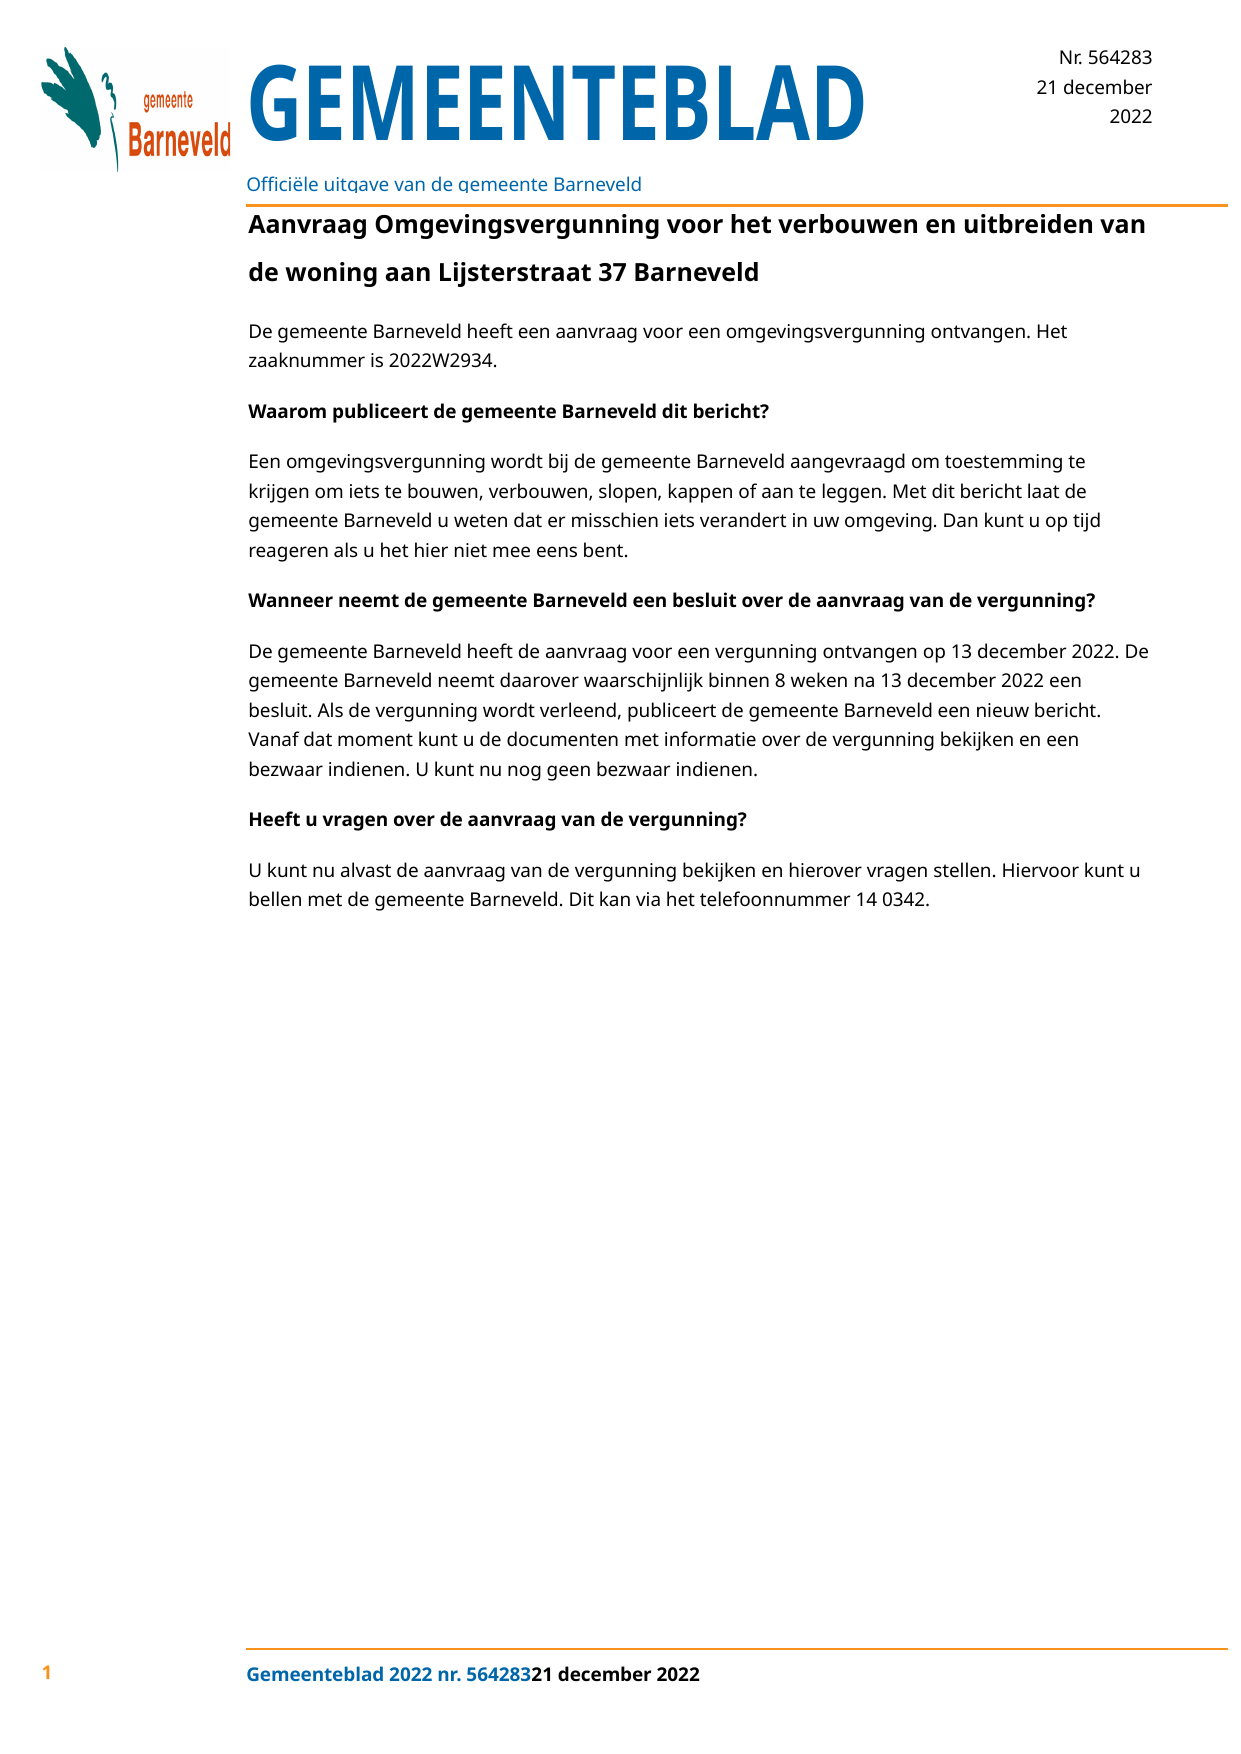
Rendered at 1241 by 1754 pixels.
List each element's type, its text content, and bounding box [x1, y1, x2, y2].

text Heeft u vragen over de aanvraag van de vergunning? [248, 807, 1152, 832]
text Waarom publiceert de gemeente Barneveld dit bericht? [248, 398, 1152, 424]
text U kunt nu alvast de aanvraag van de vergunning bekijken en hierover vragen stellen. Hiervoor kunt u bellen met de gemeente Barneveld. Dit kan via het telefoonnummer 14 0342. [248, 857, 1152, 912]
text Een omgevingsvergunning wordt bij de gemeente Barneveld aangevraagd om toestemming te krijgen om iets te bouwen, verbouwen, slopen, kappen of aan te leggen. Met dit bericht laat de gemeente Barneveld u weten dat er misschien iets verandert in uw omgeving. Dan kunt u op tijd reageren als u het hier niet mee eens bent. [248, 448, 1152, 563]
picture [41, 47, 231, 172]
text Aanvraag Omgevingsvergunning voor het verbouwen en uitbreiden van de woning aan Lijsterstraat 37 Barneveld [248, 207, 1152, 288]
text De gemeente Barneveld heeft een aanvraag voor een omgevingsvergunning ontvangen. Het zaaknummer is 2022W2934. [248, 318, 1152, 373]
text De gemeente Barneveld heeft de aanvraag voor een vergunning ontvangen op 13 december 2022. De gemeente Barneveld neemt daarover waarschijnlijk binnen 8 weken na 13 december 2022 een besluit. Als de vergunning wordt verleend, publiceert de gemeente Barneveld een nieuw bericht. Vanaf dat moment kunt u de documenten met informatie over de vergunning bekijken en een bezwaar indienen. U kunt nu nog geen bezwaar indienen. [248, 638, 1152, 782]
text Wanneer neemt de gemeente Barneveld een besluit over de aanvraag van de vergunning? [248, 587, 1152, 613]
